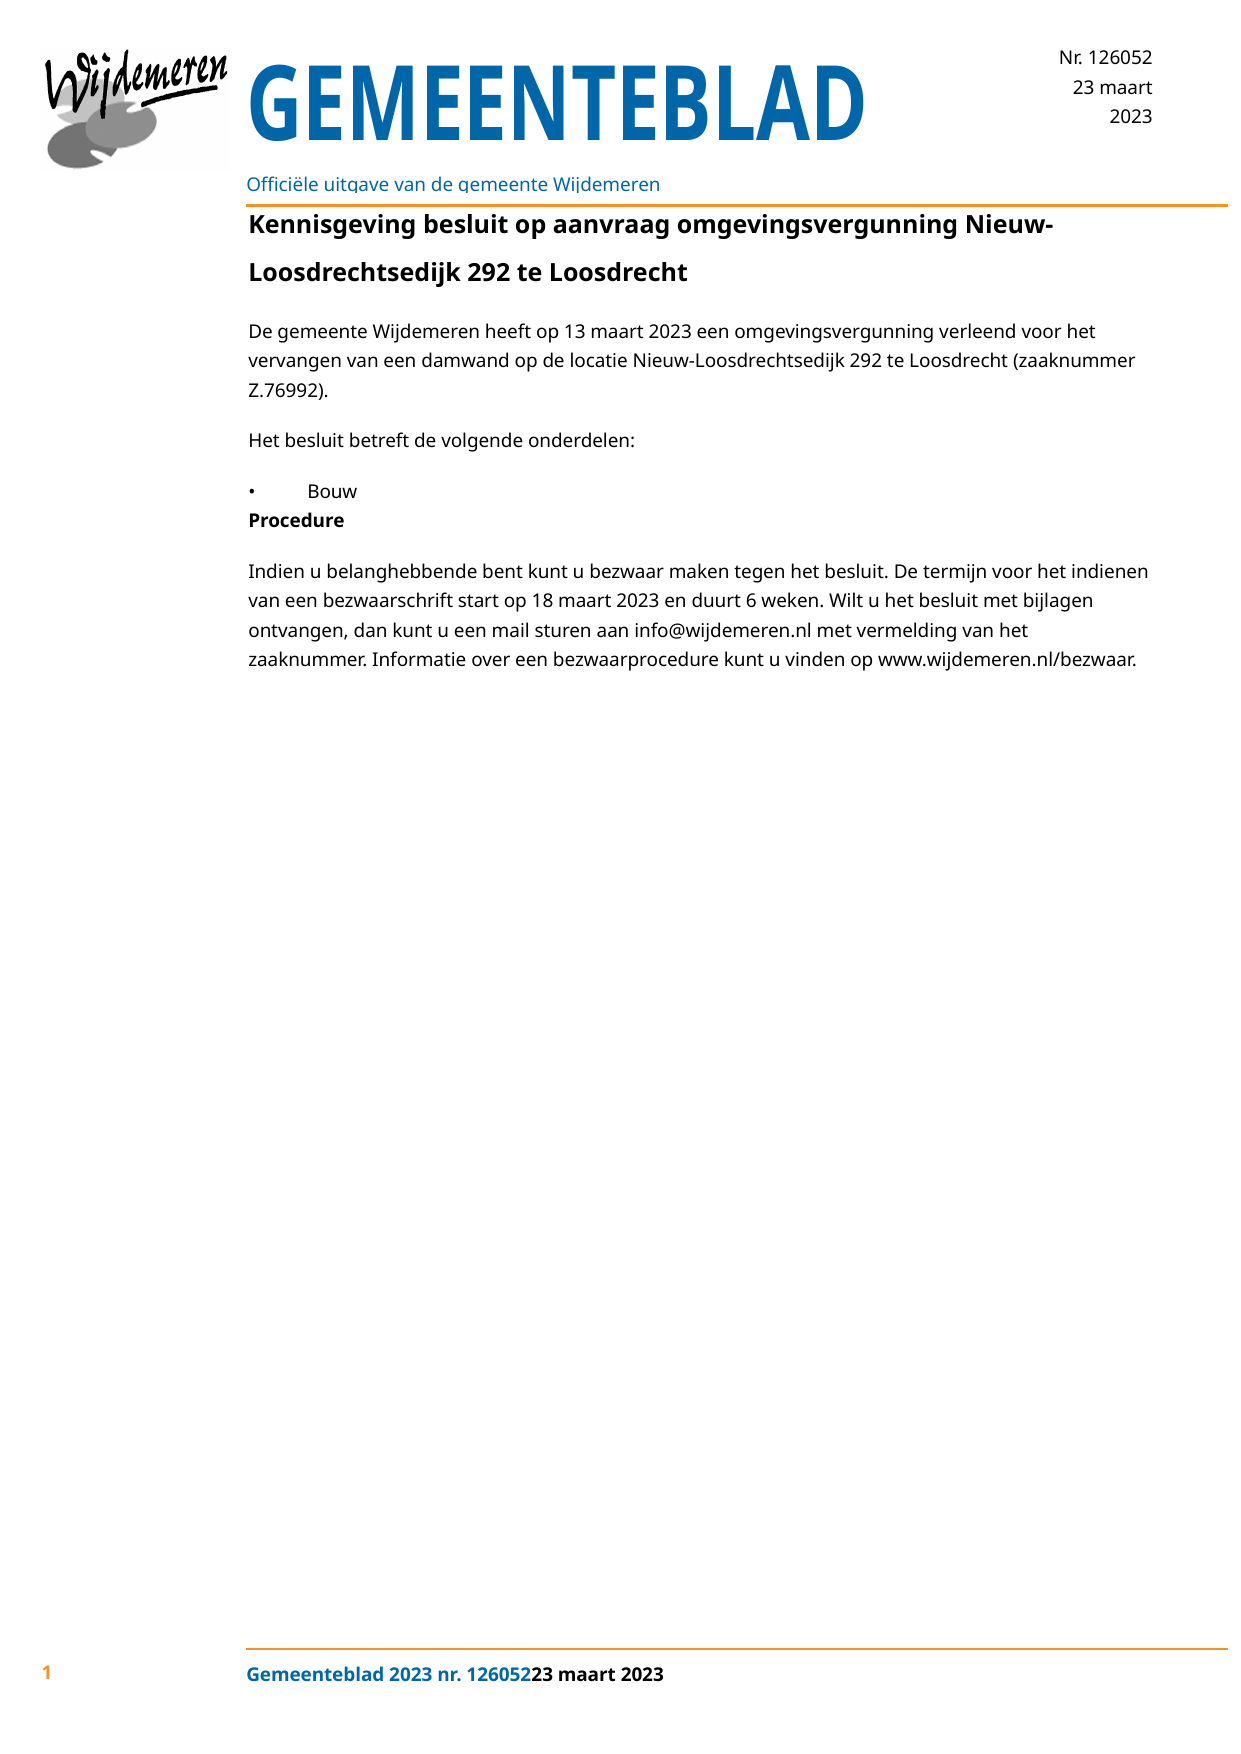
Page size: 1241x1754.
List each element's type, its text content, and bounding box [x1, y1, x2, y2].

list Bouw [248, 478, 1152, 504]
text Indien u belanghebbende bent kunt u bezwaar maken tegen het besluit. De termijn voor het indienen van een bezwaarschrift start op 18 maart 2023 en duurt 6 weken. Wilt u het besluit met bijlagen ontvangen, dan kunt u een mail sturen aan info@wijdemeren.nl met vermelding van het zaaknummer. Informatie over een bezwaarprocedure kunt u vinden op www.wijdemeren.nl/bezwaar. [248, 558, 1152, 672]
text Kennisgeving besluit op aanvraag omgevingsvergunning Nieuw-Loosdrechtsedijk 292 te Loosdrecht [248, 207, 1152, 288]
text Het besluit betreft de volgende onderdelen: [248, 427, 1152, 453]
text De gemeente Wijdemeren heeft op 13 maart 2023 een omgevingsvergunning verleend voor het vervangen van een damwand op de locatie Nieuw-Loosdrechtsedijk 292 te Loosdrecht (zaaknummer Z.76992). [248, 318, 1152, 403]
text Procedure [248, 507, 1152, 533]
picture [41, 47, 231, 172]
